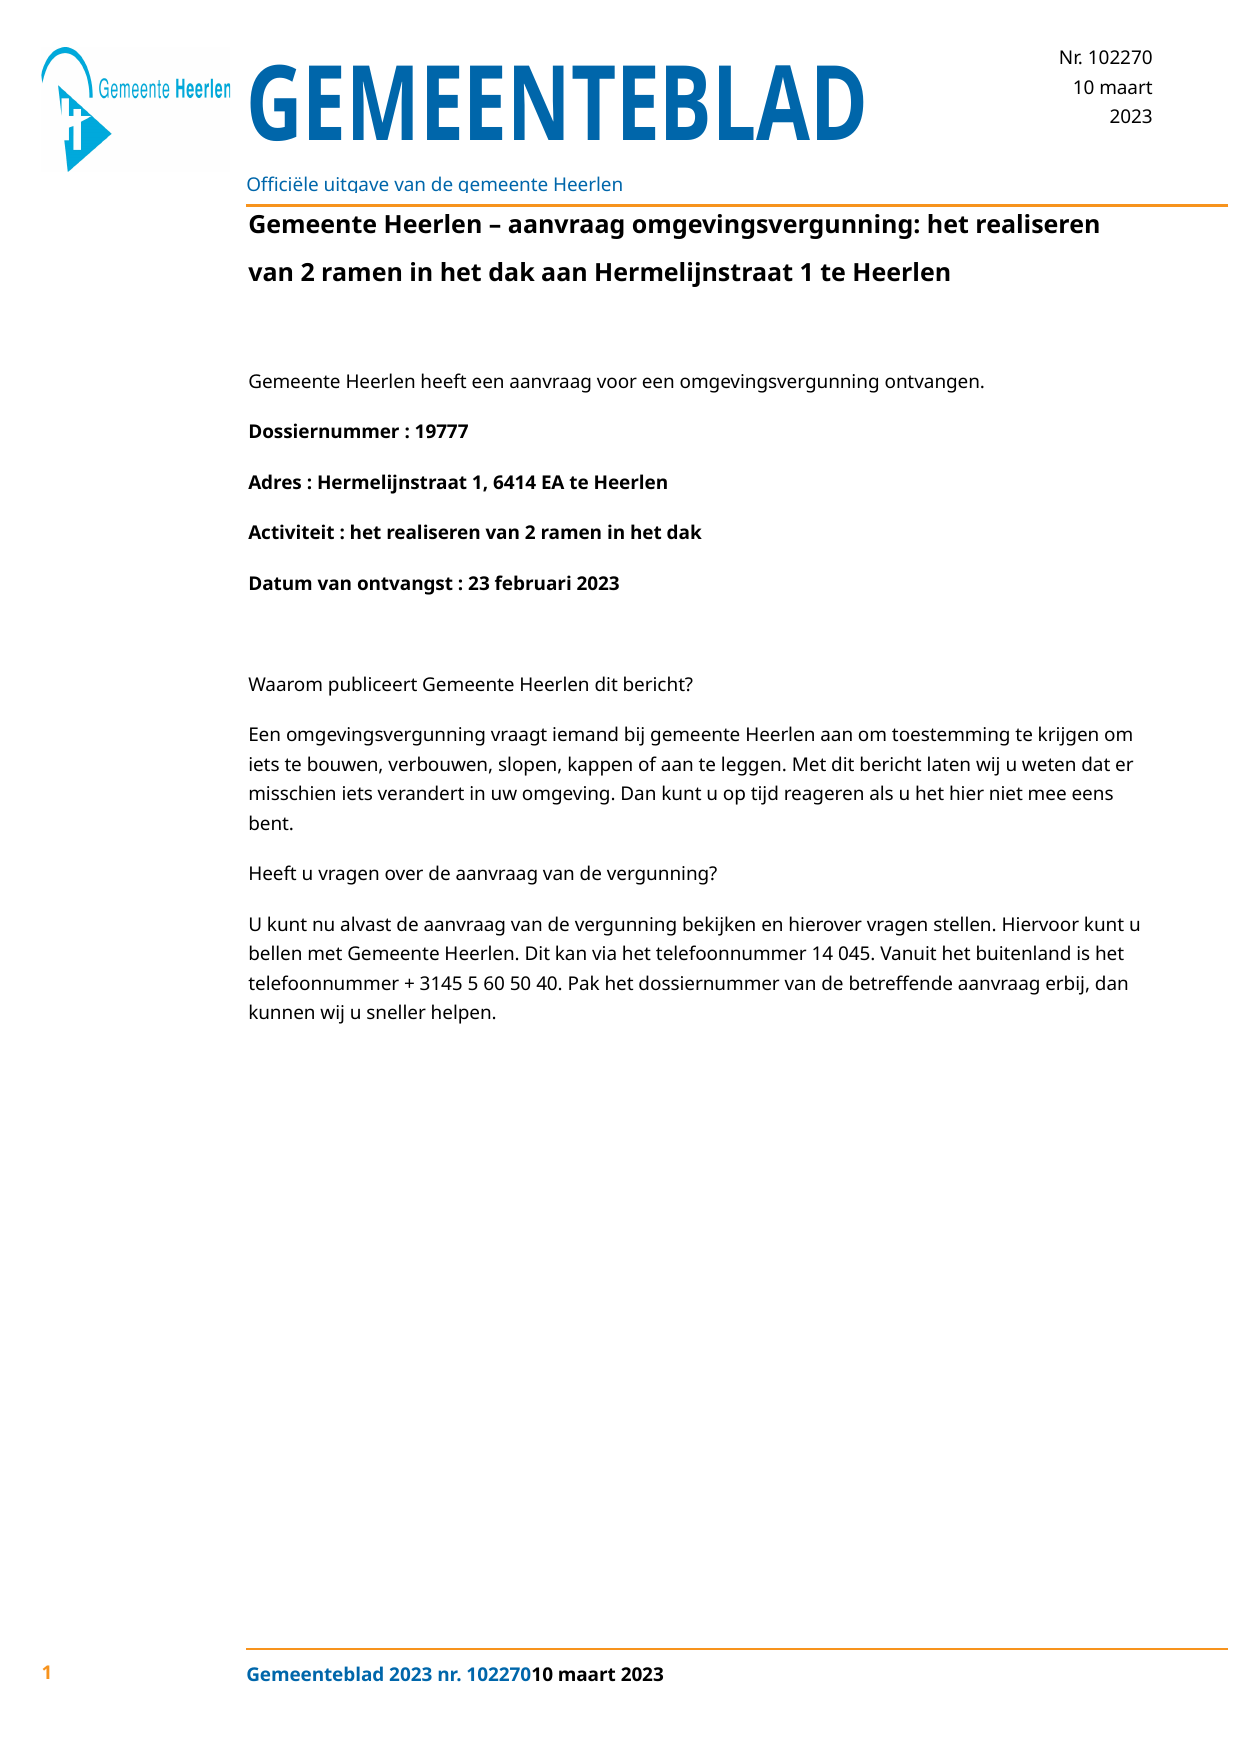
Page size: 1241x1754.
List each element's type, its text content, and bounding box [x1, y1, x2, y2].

picture [41, 47, 231, 172]
text Datum van ontvangst : 23 februari 2023 [248, 570, 1152, 596]
text Waarom publiceert Gemeente Heerlen dit bericht? [248, 671, 1152, 697]
text Activiteit : het realiseren van 2 ramen in het dak [248, 519, 1152, 545]
text Gemeente Heerlen heeft een aanvraag voor een omgevingsvergunning ontvangen. [248, 368, 1152, 394]
text Adres : Hermelijnstraat 1, 6414 EA te Heerlen [248, 469, 1152, 495]
text Een omgevingsvergunning vraagt iemand bij gemeente Heerlen aan om toestemming te krijgen om iets te bouwen, verbouwen, slopen, kappen of aan te leggen. Met dit bericht laten wij u weten dat er misschien iets verandert in uw omgeving. Dan kunt u op tijd reageren als u het hier niet mee eens bent. [248, 721, 1152, 836]
text Dossiernummer : 19777 [248, 419, 1152, 444]
picture [41, 47, 59, 70]
text Heeft u vragen over de aanvraag van de vergunning? [248, 860, 1152, 886]
text Gemeente Heerlen – aanvraag omgevingsvergunning: het realiseren van 2 ramen in het dak aan Hermelijnstraat 1 te Heerlen [248, 207, 1152, 288]
text U kunt nu alvast de aanvraag van de vergunning bekijken en hierover vragen stellen. Hiervoor kunt u bellen met Gemeente Heerlen. Dit kan via het telefoonnummer 14 045. Vanuit het buitenland is het telefoonnummer + 3145 5 60 50 40. Pak het dossiernummer van de betreffende aanvraag erbij, dan kunnen wij u sneller helpen. [248, 911, 1152, 1025]
